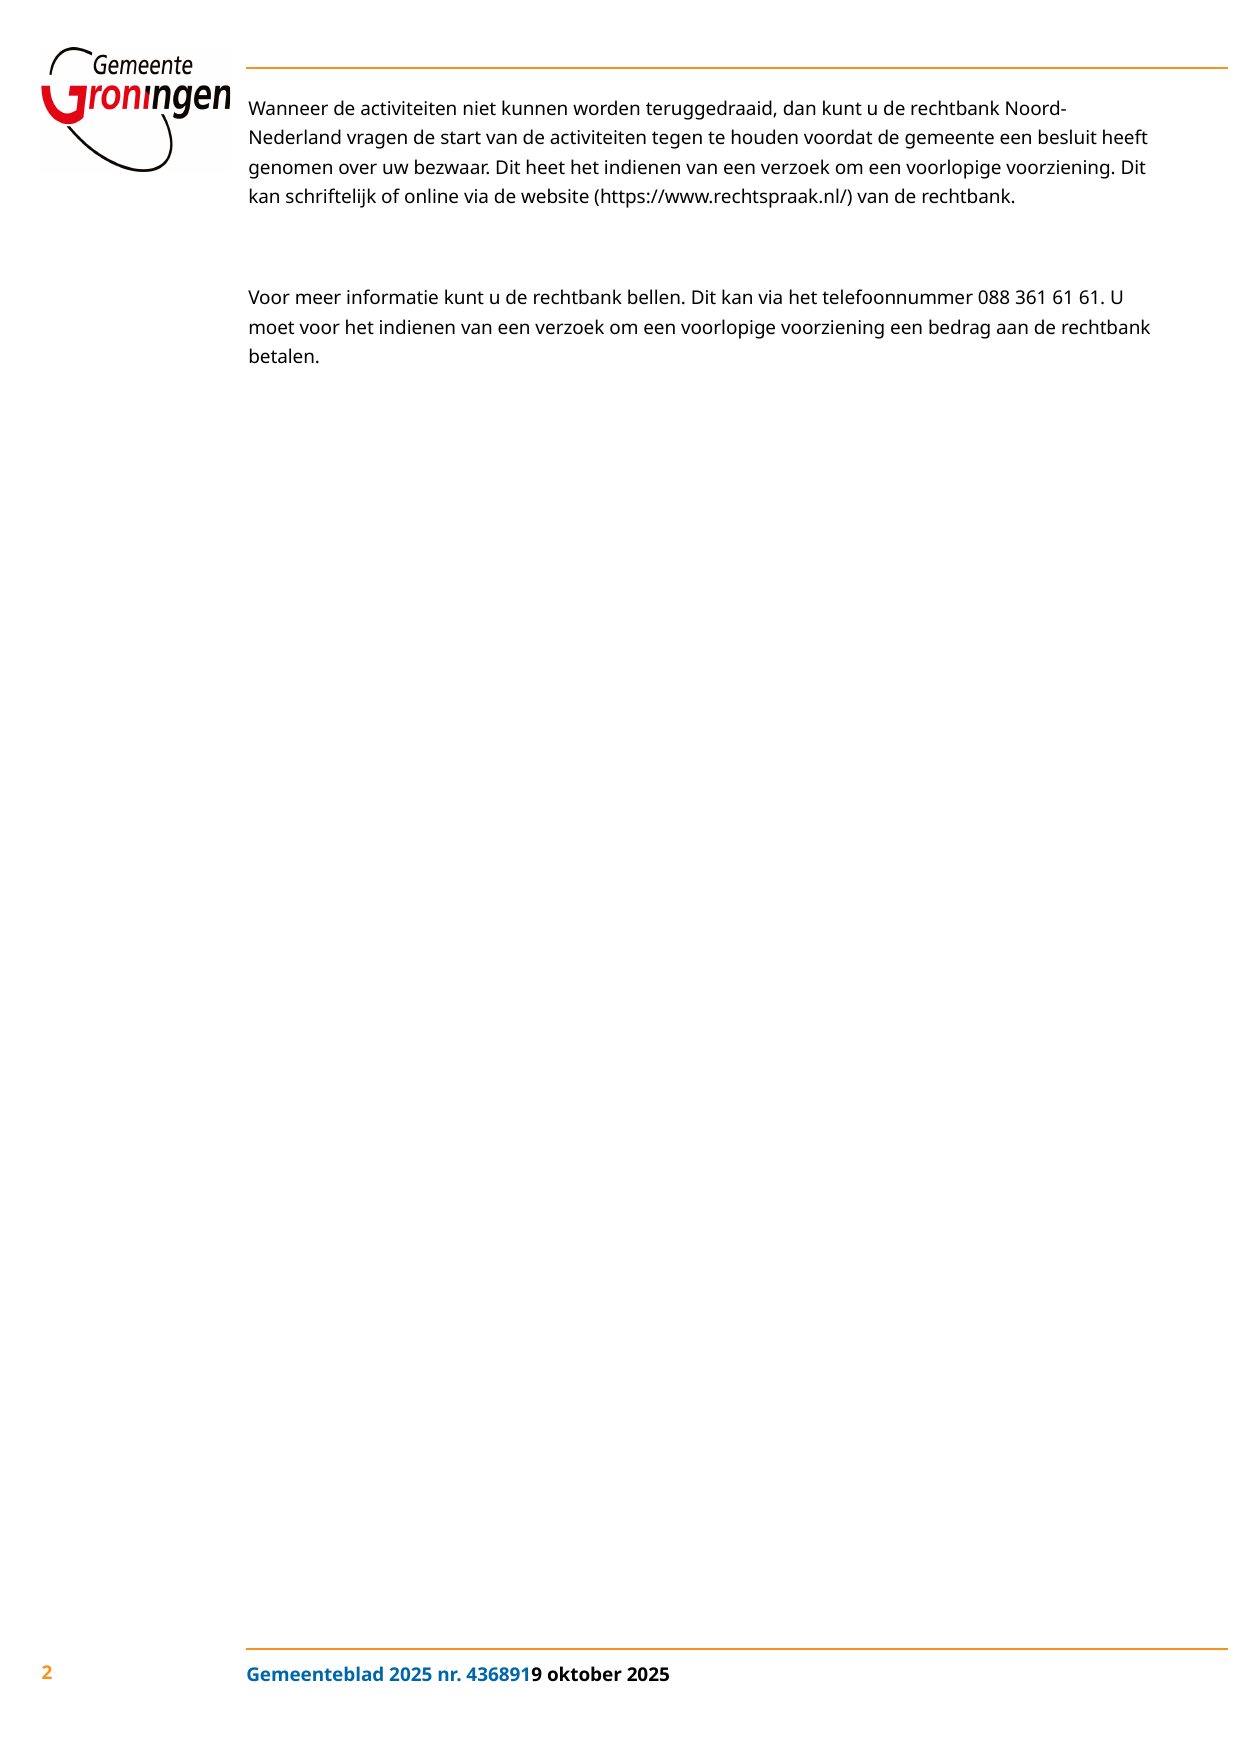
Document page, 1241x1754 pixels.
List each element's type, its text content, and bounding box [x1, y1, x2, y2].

text Voor meer informatie kunt u de rechtbank bellen. Dit kan via het telefoonnummer 088 361 61 61. U moet voor het indienen van een verzoek om een voorlopige voorziening een bedrag aan de rechtbank betalen. [248, 284, 1152, 369]
picture [41, 47, 231, 172]
text Wanneer de activiteiten niet kunnen worden teruggedraaid, dan kunt u de rechtbank Noord-Nederland vragen de start van de activiteiten tegen te houden voordat de gemeente een besluit heeft genomen over uw bezwaar. Dit heet het indienen van een verzoek om een voorlopige voorziening. Dit kan schriftelijk of online via de website (https://www.rechtspraak.nl/) van de rechtbank. [248, 95, 1152, 209]
